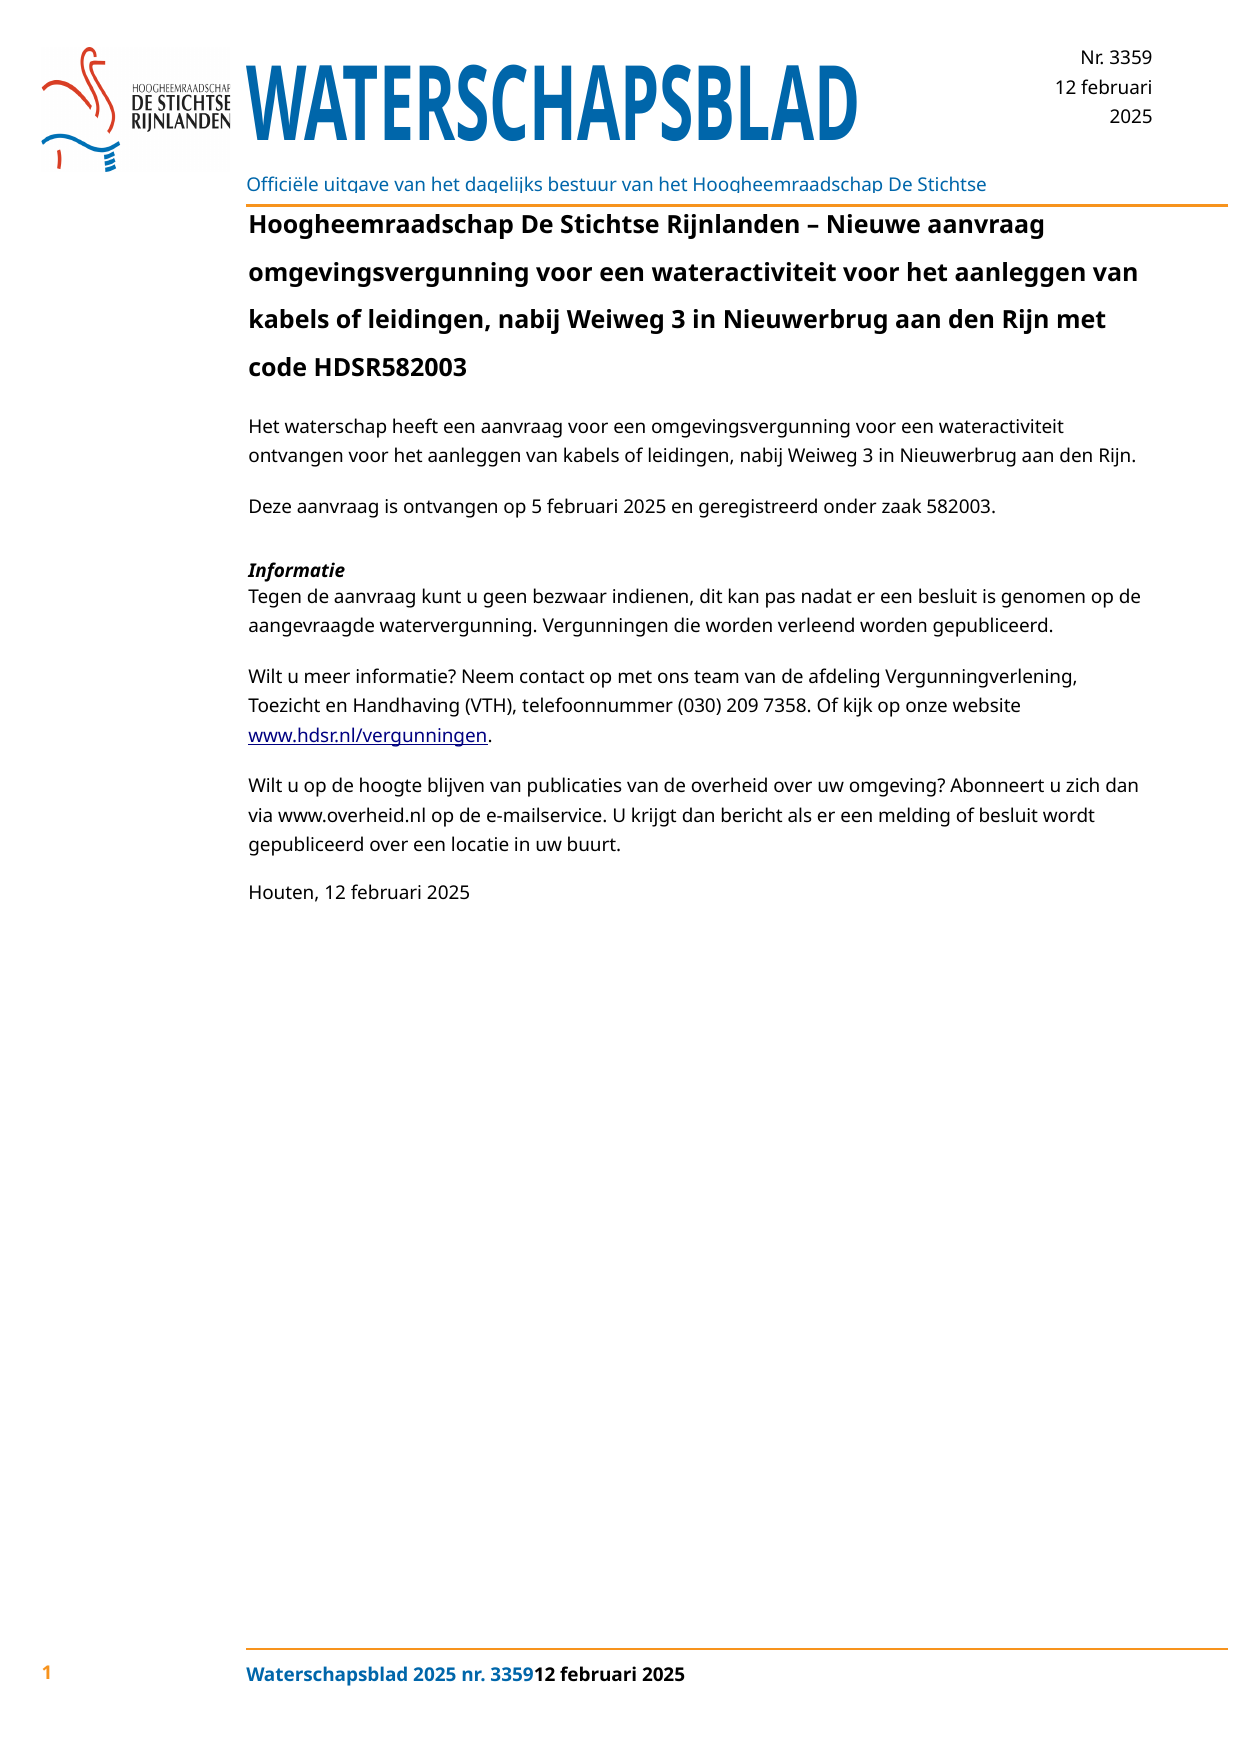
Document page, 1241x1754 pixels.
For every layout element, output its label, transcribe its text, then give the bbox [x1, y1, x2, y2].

picture [41, 47, 231, 172]
text Houten, 12 februari 2025 [248, 879, 1152, 905]
text Wilt u meer informatie? Neem contact op met ons team van de afdeling Vergunningverlening, Toezicht en Handhaving (VTH), telefoonnummer (030) 209 7358. Of kijk op onze website www.hdsr.nl/vergunningen. [248, 663, 1152, 748]
text Informatie [248, 557, 1152, 583]
text Deze aanvraag is ontvangen op 5 februari 2025 en geregistreerd onder zaak 582003. [248, 493, 1152, 519]
text Wilt u op de hoogte blijven van publicaties van de overheid over uw omgeving? Abonneert u zich dan via www.overheid.nl op de e-mailservice. U krijgt dan bericht als er een melding of besluit wordt gepubliceerd over een locatie in uw buurt. [248, 772, 1152, 857]
text Het waterschap heeft een aanvraag voor een omgevingsvergunning voor een wateractiviteit ontvangen voor het aanleggen van kabels of leidingen, nabij Weiweg 3 in Nieuwerbrug aan den Rijn. [248, 413, 1152, 468]
text Hoogheemraadschap De Stichtse Rijnlanden – Nieuwe aanvraag omgevingsvergunning voor een wateractiviteit voor het aanleggen van kabels of leidingen, nabij Weiweg 3 in Nieuwerbrug aan den Rijn met code HDSR582003 [248, 207, 1152, 384]
text Tegen de aanvraag kunt u geen bezwaar indienen, dit kan pas nadat er een besluit is genomen op de aangevraagde watervergunning. Vergunningen die worden verleend worden gepubliceerd. [248, 583, 1152, 638]
